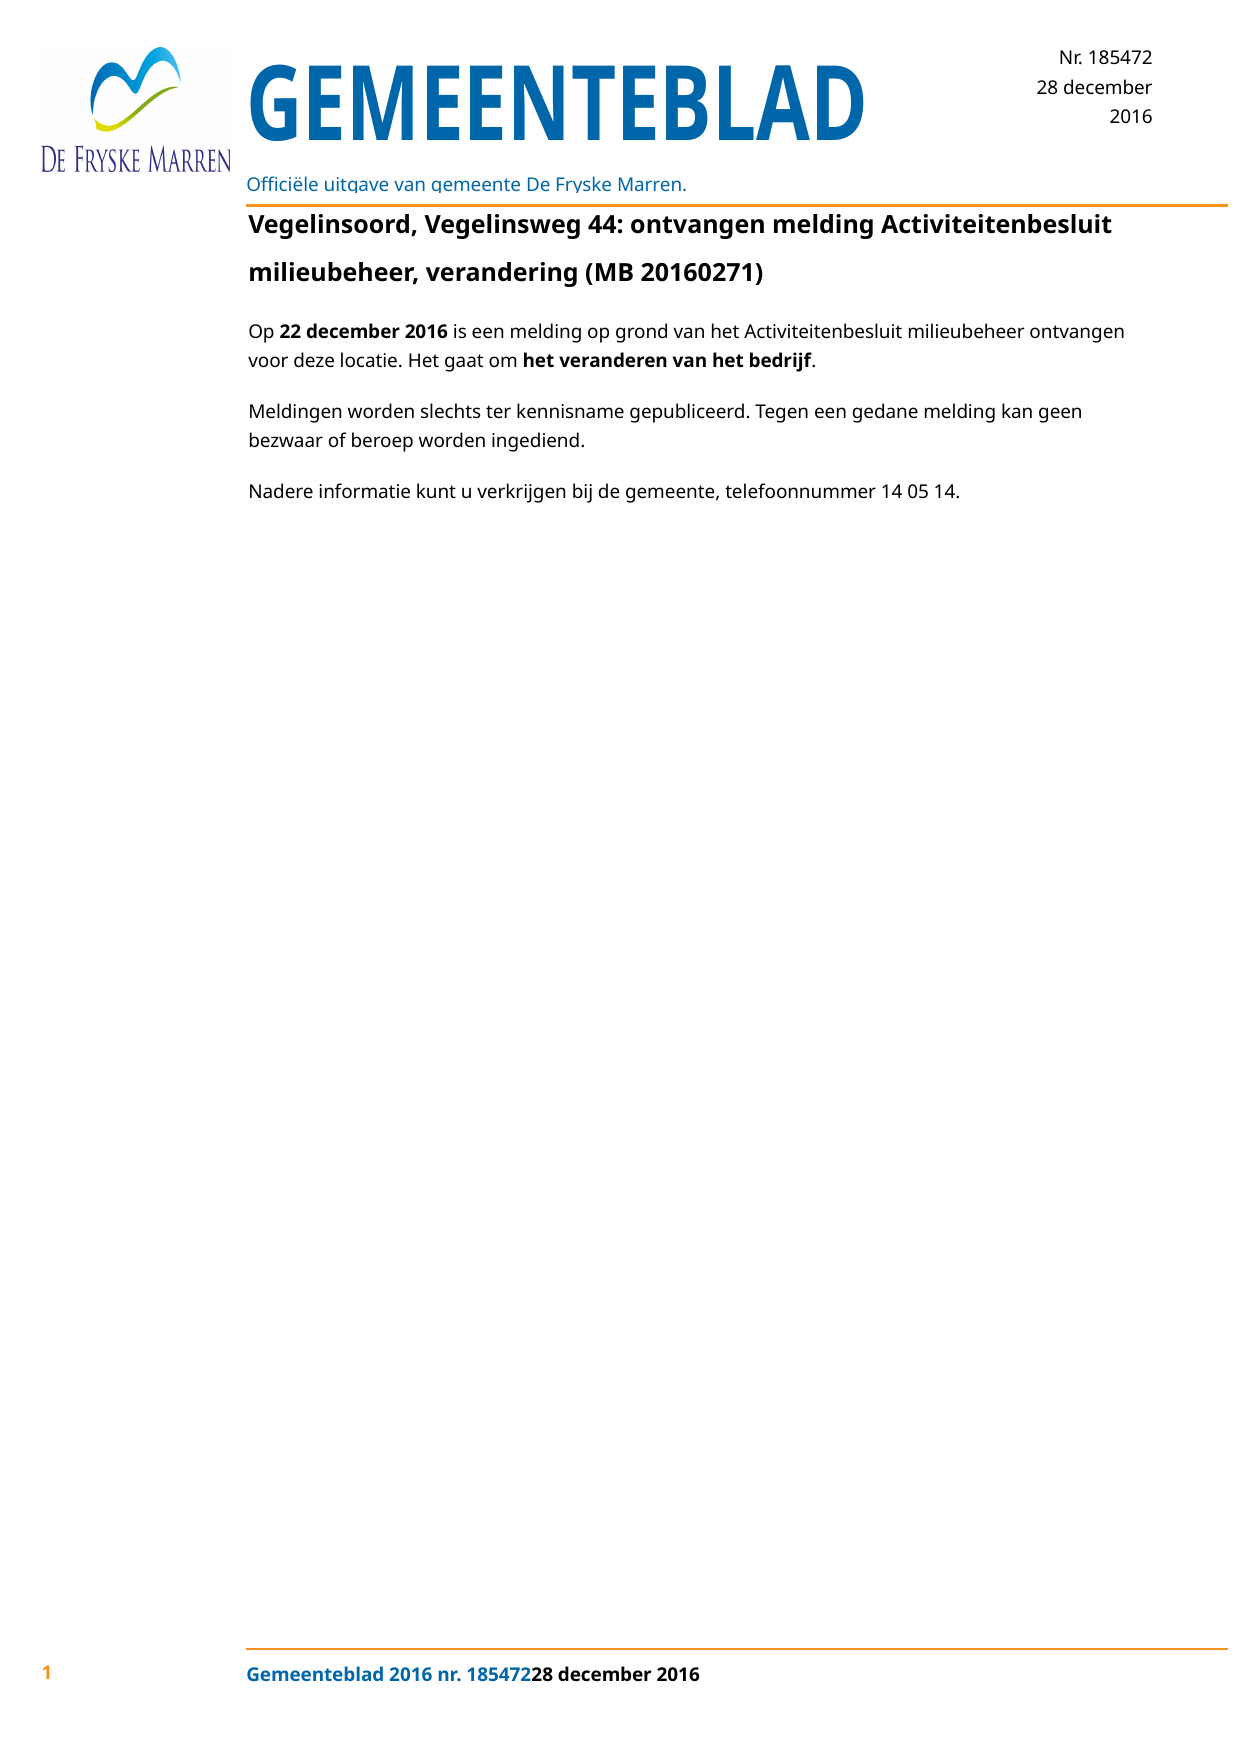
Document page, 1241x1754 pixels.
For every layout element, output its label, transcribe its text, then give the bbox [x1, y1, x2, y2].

text Vegelinsoord, Vegelinsweg 44: ontvangen melding Activiteitenbesluit milieubeheer, verandering (MB 20160271) [248, 207, 1152, 288]
text Meldingen worden slechts ter kennisname gepubliceerd. Tegen een gedane melding kan geen bezwaar of beroep worden ingediend. [248, 398, 1152, 453]
text Nadere informatie kunt u verkrijgen bij de gemeente, telefoonnummer 14 05 14. [248, 478, 1152, 504]
picture [41, 47, 231, 172]
text Op 22 december 2016 is een melding op grond van het Activiteitenbesluit milieubeheer ontvangen voor deze locatie. Het gaat om het veranderen van het bedrijf. [248, 318, 1152, 373]
